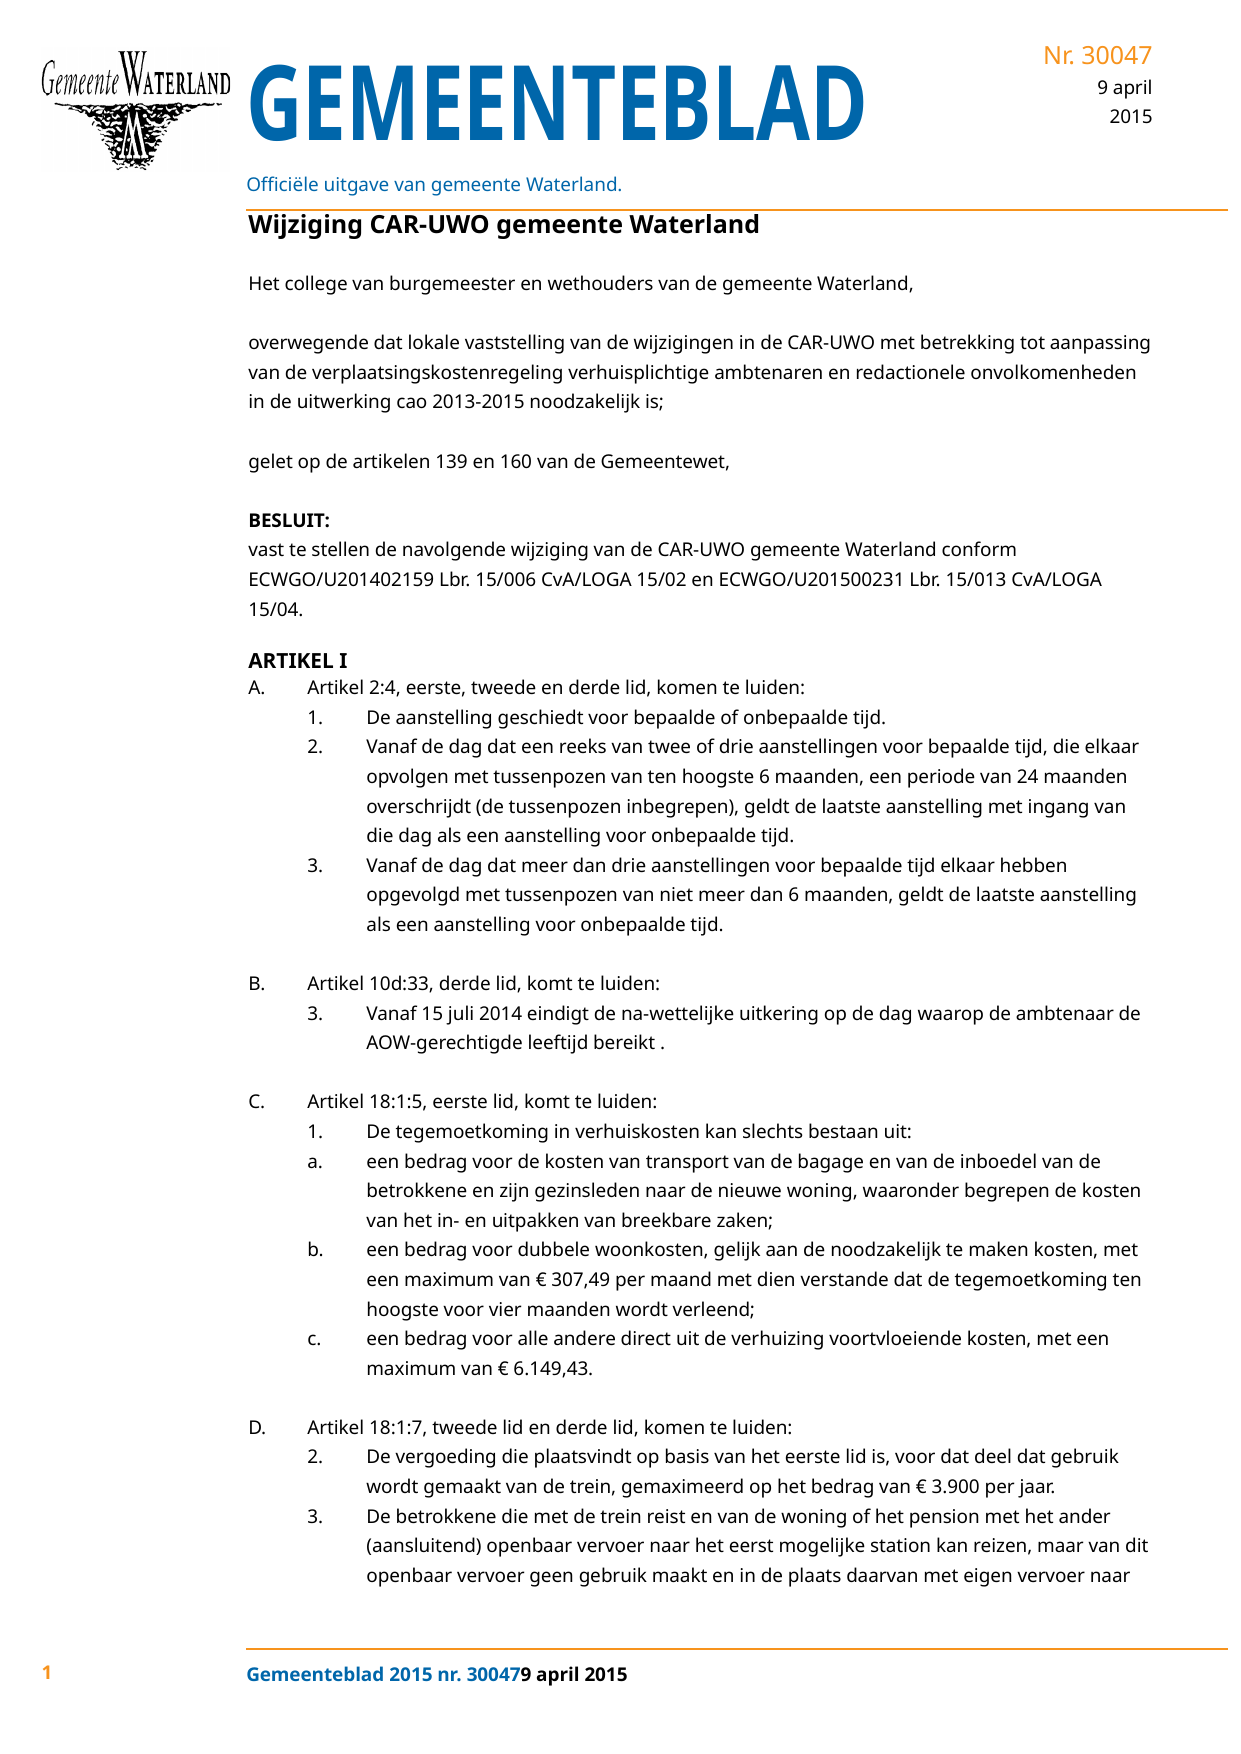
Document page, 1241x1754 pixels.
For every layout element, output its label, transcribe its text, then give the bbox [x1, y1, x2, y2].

text overwegende dat lokale vaststelling van de wijzigingen in de CAR-UWO met betrekking tot aanpassing van de verplaatsingskostenregeling verhuisplichtige ambtenaren en redactionele onvolkomenheden in de uitwerking cao 2013-2015 noodzakelijk is; [248, 329, 1152, 414]
list een bedrag voor de kosten van transport van de bagage en van de inboedel van de betrokkene en zijn gezinsleden naar de nieuwe woning, waaronder begrepen de kosten van het in- en uitpakken van breekbare zaken; [307, 1148, 1152, 1233]
list een bedrag voor alle andere direct uit de verhuizing voortvloeiende kosten, met een maximum van € 6.149,43. [307, 1325, 1152, 1381]
list Artikel 18:1:5, eerste lid, komt te luiden: [248, 1089, 1152, 1114]
text ARTIKEL I [248, 646, 1152, 674]
picture [41, 47, 231, 172]
list een bedrag voor dubbele woonkosten, gelijk aan de noodzakelijk te maken kosten, met een maximum van € 307,49 per maand met dien verstande dat de tegemoetkoming ten hoogste voor vier maanden wordt verleend; [307, 1237, 1152, 1322]
list De aanstelling geschiedt voor bepaalde of onbepaalde tijd. [307, 704, 1152, 730]
list De betrokkene die met de trein reist en van de woning of het pension met het ander (aansluitend) openbaar vervoer naar het eerst mogelijke station kan reizen, maar van dit openbaar vervoer geen gebruik maakt en in de plaats daarvan met eigen vervoer naar [307, 1503, 1152, 1588]
text gelet op de artikelen 139 en 160 van de Gemeentewet, [248, 448, 1152, 473]
list Vanaf de dag dat meer dan drie aanstellingen voor bepaalde tijd elkaar hebben opgevolgd met tussenpozen van niet meer dan 6 maanden, geldt de laatste aanstelling als een aanstelling voor onbepaalde tijd. [307, 852, 1152, 937]
list De vergoeding die plaatsvindt op basis van het eerste lid is, voor dat deel dat gebruik wordt gemaakt van de trein, gemaximeerd op het bedrag van € 3.900 per jaar. [307, 1444, 1152, 1499]
list Artikel 10d:33, derde lid, komt te luiden: [248, 970, 1152, 996]
list Artikel 18:1:7, tweede lid en derde lid, komen te luiden: [248, 1414, 1152, 1440]
list Vanaf 15 juli 2014 eindigt de na-wettelijke uitkering op de dag waarop de ambtenaar de AOW-gerechtigde leeftijd bereikt . [307, 1000, 1152, 1055]
list De tegemoetkoming in verhuiskosten kan slechts bestaan uit: [307, 1118, 1152, 1144]
text vast te stellen de navolgende wijziging van de CAR-UWO gemeente Waterland conform ECWGO/U201402159 Lbr. 15/006 CvA/LOGA 15/02 en ECWGO/U201500231 Lbr. 15/013 CvA/LOGA 15/04. [248, 537, 1152, 621]
text Het college van burgemeester en wethouders van de gemeente Waterland, [248, 270, 1152, 296]
list Vanaf de dag dat een reeks van twee of drie aanstellingen voor bepaalde tijd, die elkaar opvolgen met tussenpozen van ten hoogste 6 maanden, een periode van 24 maanden overschrijdt (de tussenpozen inbegrepen), geldt de laatste aanstelling met ingang van die dag als een aanstelling voor onbepaalde tijd. [307, 734, 1152, 848]
text Wijziging CAR-UWO gemeente Waterland [248, 211, 1152, 241]
text BESLUIT: [248, 507, 1152, 533]
list Artikel 2:4, eerste, tweede en derde lid, komen te luiden: [248, 674, 1152, 700]
